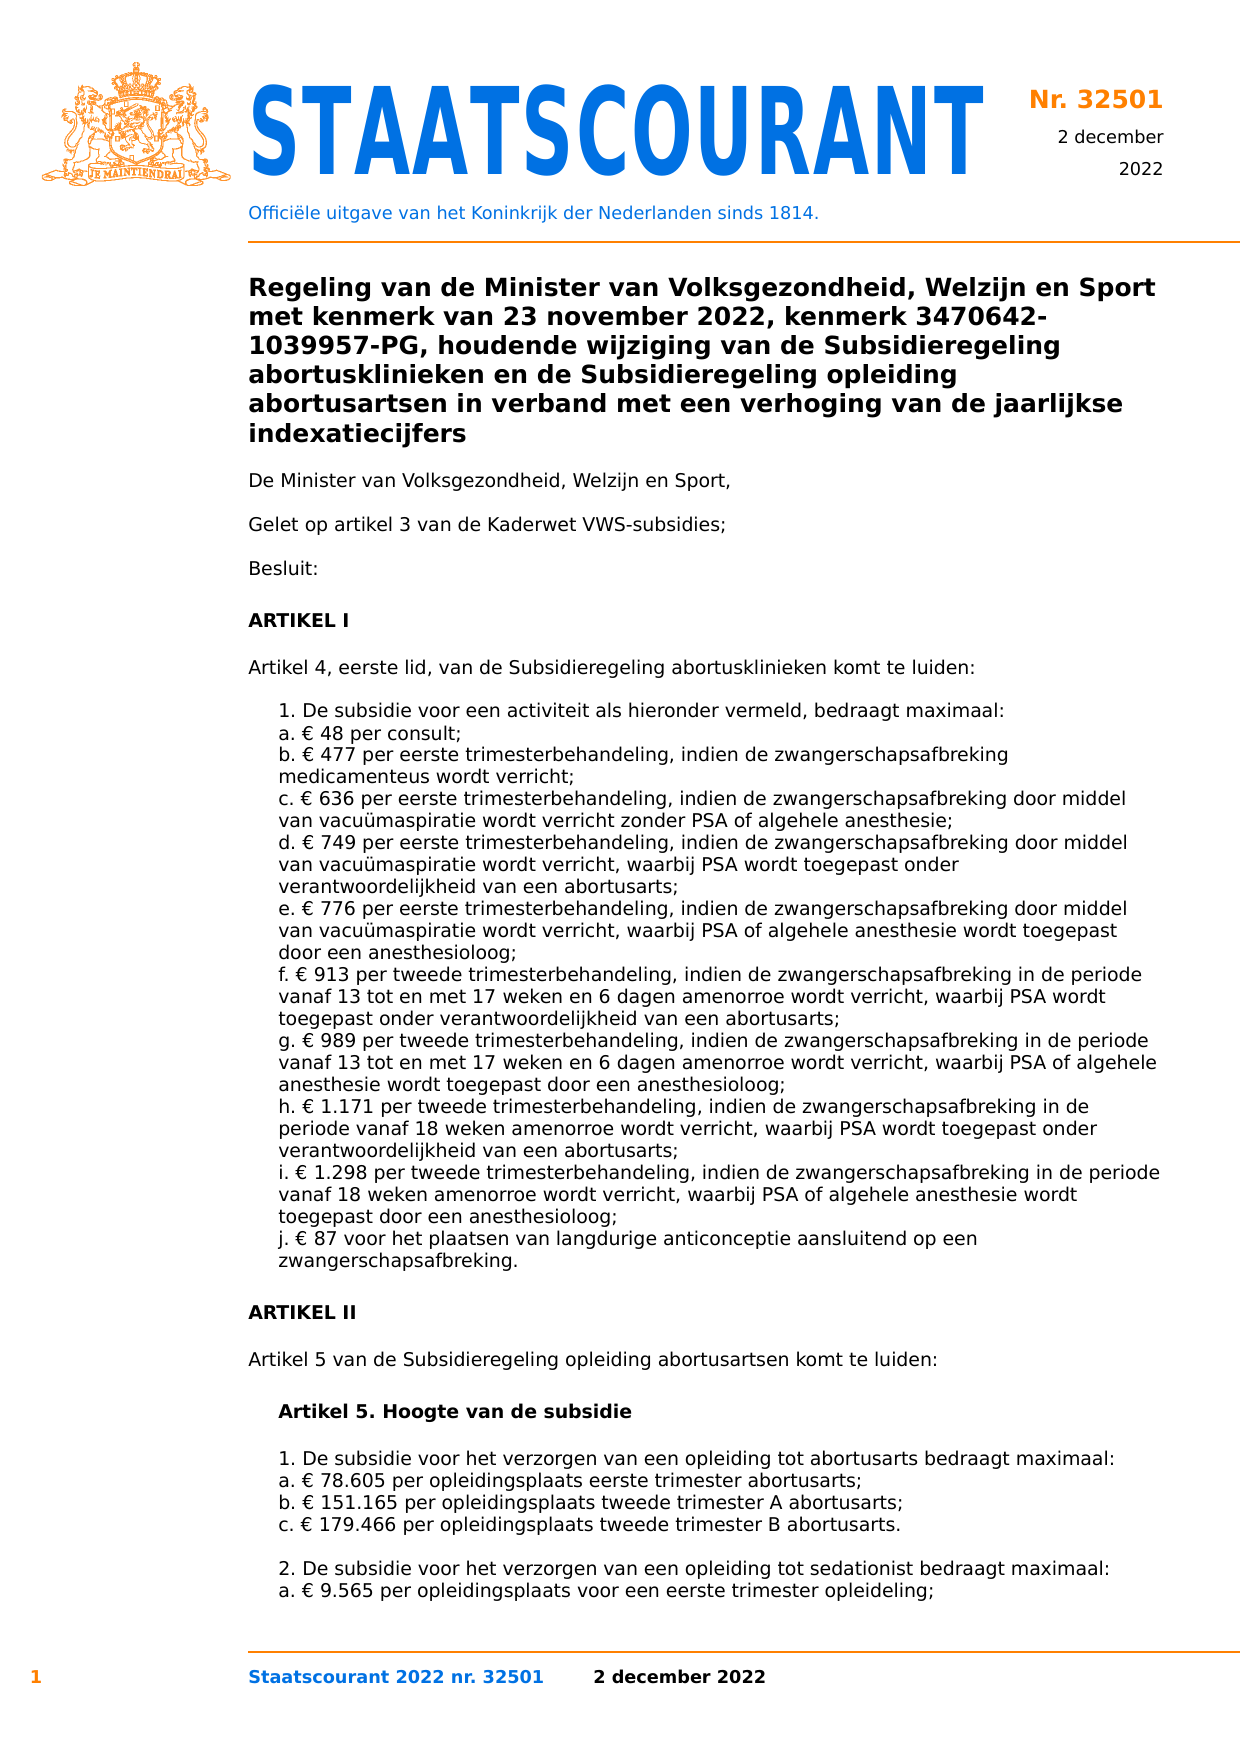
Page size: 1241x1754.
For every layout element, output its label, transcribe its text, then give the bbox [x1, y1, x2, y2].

text b. € 151.165 per opleidingsplaats tweede trimester A abortusarts; [278, 1492, 1163, 1514]
text a. € 78.605 per opleidingsplaats eerste trimester abortusarts; [278, 1470, 1163, 1492]
subtitle ARTIKEL I [248, 609, 1163, 632]
text Artikel 4, eerste lid, van de Subsidieregeling abortusklinieken komt te luiden: [248, 657, 1163, 678]
text j. € 87 voor het plaatsen van langdurige anticonceptie aansluitend op een zwangerschapsafbreking. [278, 1228, 1163, 1272]
text g. € 989 per tweede trimesterbehandeling, indien de zwangerschapsafbreking in de periode vanaf 13 tot en met 17 weken en 6 dagen amenorroe wordt verricht, waarbij PSA of algehele anesthesie wordt toegepast door een anesthesioloog; [278, 1030, 1163, 1096]
subtitle Artikel 5. Hoogte van de subsidie [278, 1401, 1163, 1423]
subtitle Regeling van de Minister van Volksgezondheid, Welzijn en Sport met kenmerk van 23 november 2022, kenmerk 3470642-1039957-PG, houdende wijziging van de Subsidieregeling abortusklinieken en de Subsidieregeling opleiding abortusartsen in verband met een verhoging van de jaarlijkse indexatiecijfers [248, 273, 1163, 448]
text d. € 749 per eerste trimesterbehandeling, indien de zwangerschapsafbreking door middel van vacuümaspiratie wordt verricht, waarbij PSA wordt toegepast onder verantwoordelijkheid van een abortusarts; [278, 832, 1163, 898]
text Gelet op artikel 3 van de Kaderwet VWS-subsidies; [248, 514, 1163, 536]
text 1. De subsidie voor een activiteit als hieronder vermeld, bedraagt maximaal: [278, 700, 1163, 722]
table_header STAATSCOURANT [248, 62, 998, 203]
table_header [25, 62, 248, 241]
text Artikel 5 van de Subsidieregeling opleiding abortusartsen komt te luiden: [248, 1349, 1163, 1371]
text a. € 9.565 per opleidingsplaats voor een eerste trimester opleideling; [278, 1579, 1163, 1602]
table_cell 2022 [998, 153, 1240, 203]
text c. € 179.466 per opleidingsplaats tweede trimester B abortusarts. [278, 1514, 1163, 1536]
text f. € 913 per tweede trimesterbehandeling, indien de zwangerschapsafbreking in de periode vanaf 13 tot en met 17 weken en 6 dagen amenorroe wordt verricht, waarbij PSA wordt toegepast onder verantwoordelijkheid van een abortusarts; [278, 964, 1163, 1030]
text 2. De subsidie voor het verzorgen van een opleiding tot sedationist bedraagt maximaal: [278, 1558, 1163, 1579]
table_header Nr. 32501 [998, 62, 1240, 121]
text b. € 477 per eerste trimesterbehandeling, indien de zwangerschapsafbreking medicamenteus wordt verricht; [278, 744, 1163, 788]
table_cell 2 december [998, 121, 1240, 153]
text h. € 1.171 per tweede trimesterbehandeling, indien de zwangerschapsafbreking in de periode vanaf 18 weken amenorroe wordt verricht, waarbij PSA wordt toegepast onder verantwoordelijkheid van een abortusarts; [278, 1096, 1163, 1162]
text i. € 1.298 per tweede trimesterbehandeling, indien de zwangerschapsafbreking in de periode vanaf 18 weken amenorroe wordt verricht, waarbij PSA of algehele anesthesie wordt toegepast door een anesthesioloog; [278, 1162, 1163, 1228]
subtitle ARTIKEL II [248, 1302, 1163, 1324]
picture [41, 62, 231, 186]
text Besluit: [248, 558, 1163, 579]
text e. € 776 per eerste trimesterbehandeling, indien de zwangerschapsafbreking door middel van vacuümaspiratie wordt verricht, waarbij PSA of algehele anesthesie wordt toegepast door een anesthesioloog; [278, 898, 1163, 964]
text 1. De subsidie voor het verzorgen van een opleiding tot abortusarts bedraagt maximaal: [278, 1448, 1163, 1470]
text De Minister van Volksgezondheid, Welzijn en Sport, [248, 470, 1163, 492]
table_cell Officiële uitgave van het Koninkrijk der Nederlanden sinds 1814. [248, 203, 1240, 241]
text c. € 636 per eerste trimesterbehandeling, indien de zwangerschapsafbreking door middel van vacuümaspiratie wordt verricht zonder PSA of algehele anesthesie; [278, 788, 1163, 832]
text a. € 48 per consult; [278, 722, 1163, 744]
